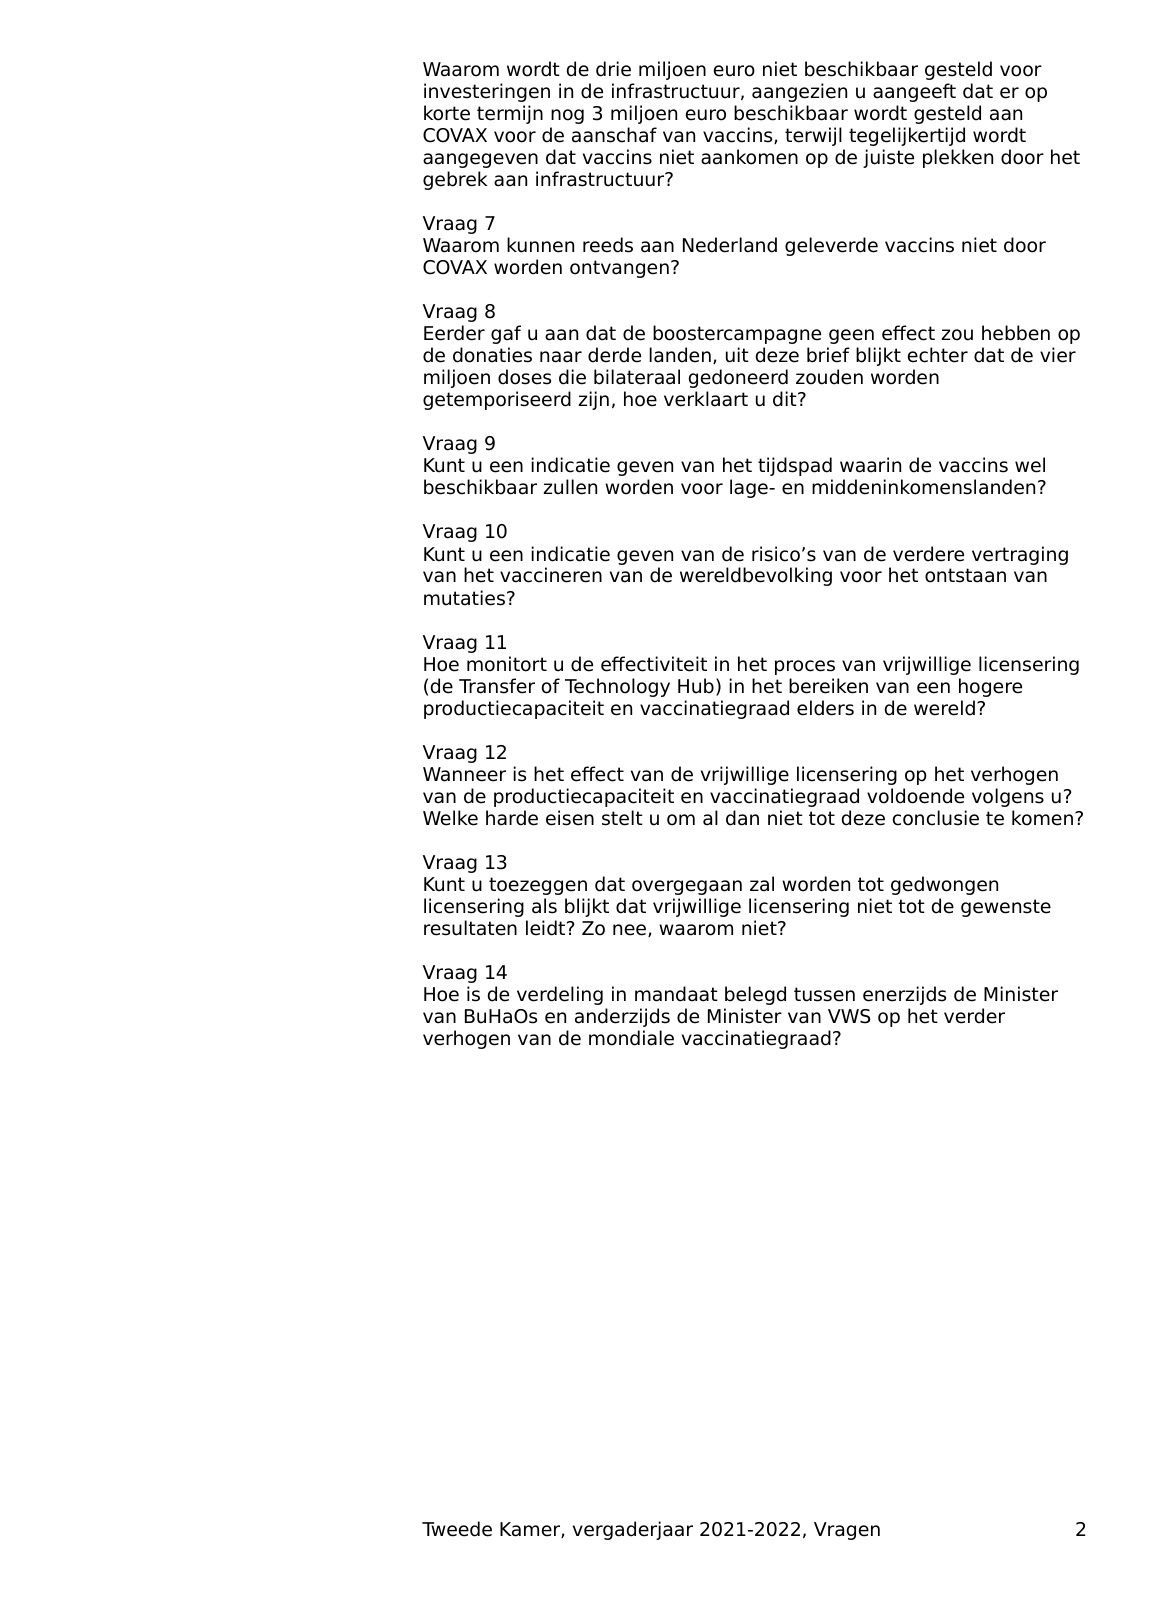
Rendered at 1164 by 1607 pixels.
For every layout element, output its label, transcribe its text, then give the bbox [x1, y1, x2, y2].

text Vraag 11 [422, 632, 1087, 653]
text Waarom kunnen reeds aan Nederland geleverde vaccins niet door COVAX worden ontvangen? [422, 235, 1087, 279]
text Kunt u toezeggen dat overgegaan zal worden tot gedwongen licensering als blijkt dat vrijwillige licensering niet tot de gewenste resultaten leidt? Zo nee, waarom niet? [422, 874, 1087, 940]
text Hoe is de verdeling in mandaat belegd tussen enerzijds de Minister van BuHaOs en anderzijds de Minister van VWS op het verder verhogen van de mondiale vaccinatiegraad? [422, 984, 1087, 1050]
text Vraag 8 [422, 301, 1087, 323]
text Vraag 13 [422, 852, 1087, 874]
text Vraag 12 [422, 742, 1087, 764]
text Vraag 14 [422, 962, 1087, 984]
text Vraag 9 [422, 433, 1087, 455]
text Eerder gaf u aan dat de boostercampagne geen effect zou hebben op de donaties naar derde landen, uit deze brief blijkt echter dat de vier miljoen doses die bilateraal gedoneerd zouden worden getemporiseerd zijn, hoe verklaart u dit? [422, 323, 1087, 411]
text Hoe monitort u de effectiviteit in het proces van vrijwillige licensering (de Transfer of Technology Hub) in het bereiken van een hogere productiecapaciteit en vaccinatiegraad elders in de wereld? [422, 653, 1087, 719]
text Vraag 7 [422, 213, 1087, 235]
text Vraag 10 [422, 521, 1087, 543]
text Kunt u een indicatie geven van de risico’s van de verdere vertraging van het vaccineren van de wereldbevolking voor het ontstaan van mutaties? [422, 543, 1087, 609]
text Wanneer is het effect van de vrijwillige licensering op het verhogen van de productiecapaciteit en vaccinatiegraad voldoende volgens u? Welke harde eisen stelt u om al dan niet tot deze conclusie te komen? [422, 764, 1087, 829]
text Waarom wordt de drie miljoen euro niet beschikbaar gesteld voor investeringen in de infrastructuur, aangezien u aangeeft dat er op korte termijn nog 3 miljoen euro beschikbaar wordt gesteld aan COVAX voor de aanschaf van vaccins, terwijl tegelijkertijd wordt aangegeven dat vaccins niet aankomen op de juiste plekken door het gebrek aan infrastructuur? [422, 59, 1087, 191]
text Kunt u een indicatie geven van het tijdspad waarin de vaccins wel beschikbaar zullen worden voor lage- en middeninkomenslanden? [422, 455, 1087, 499]
